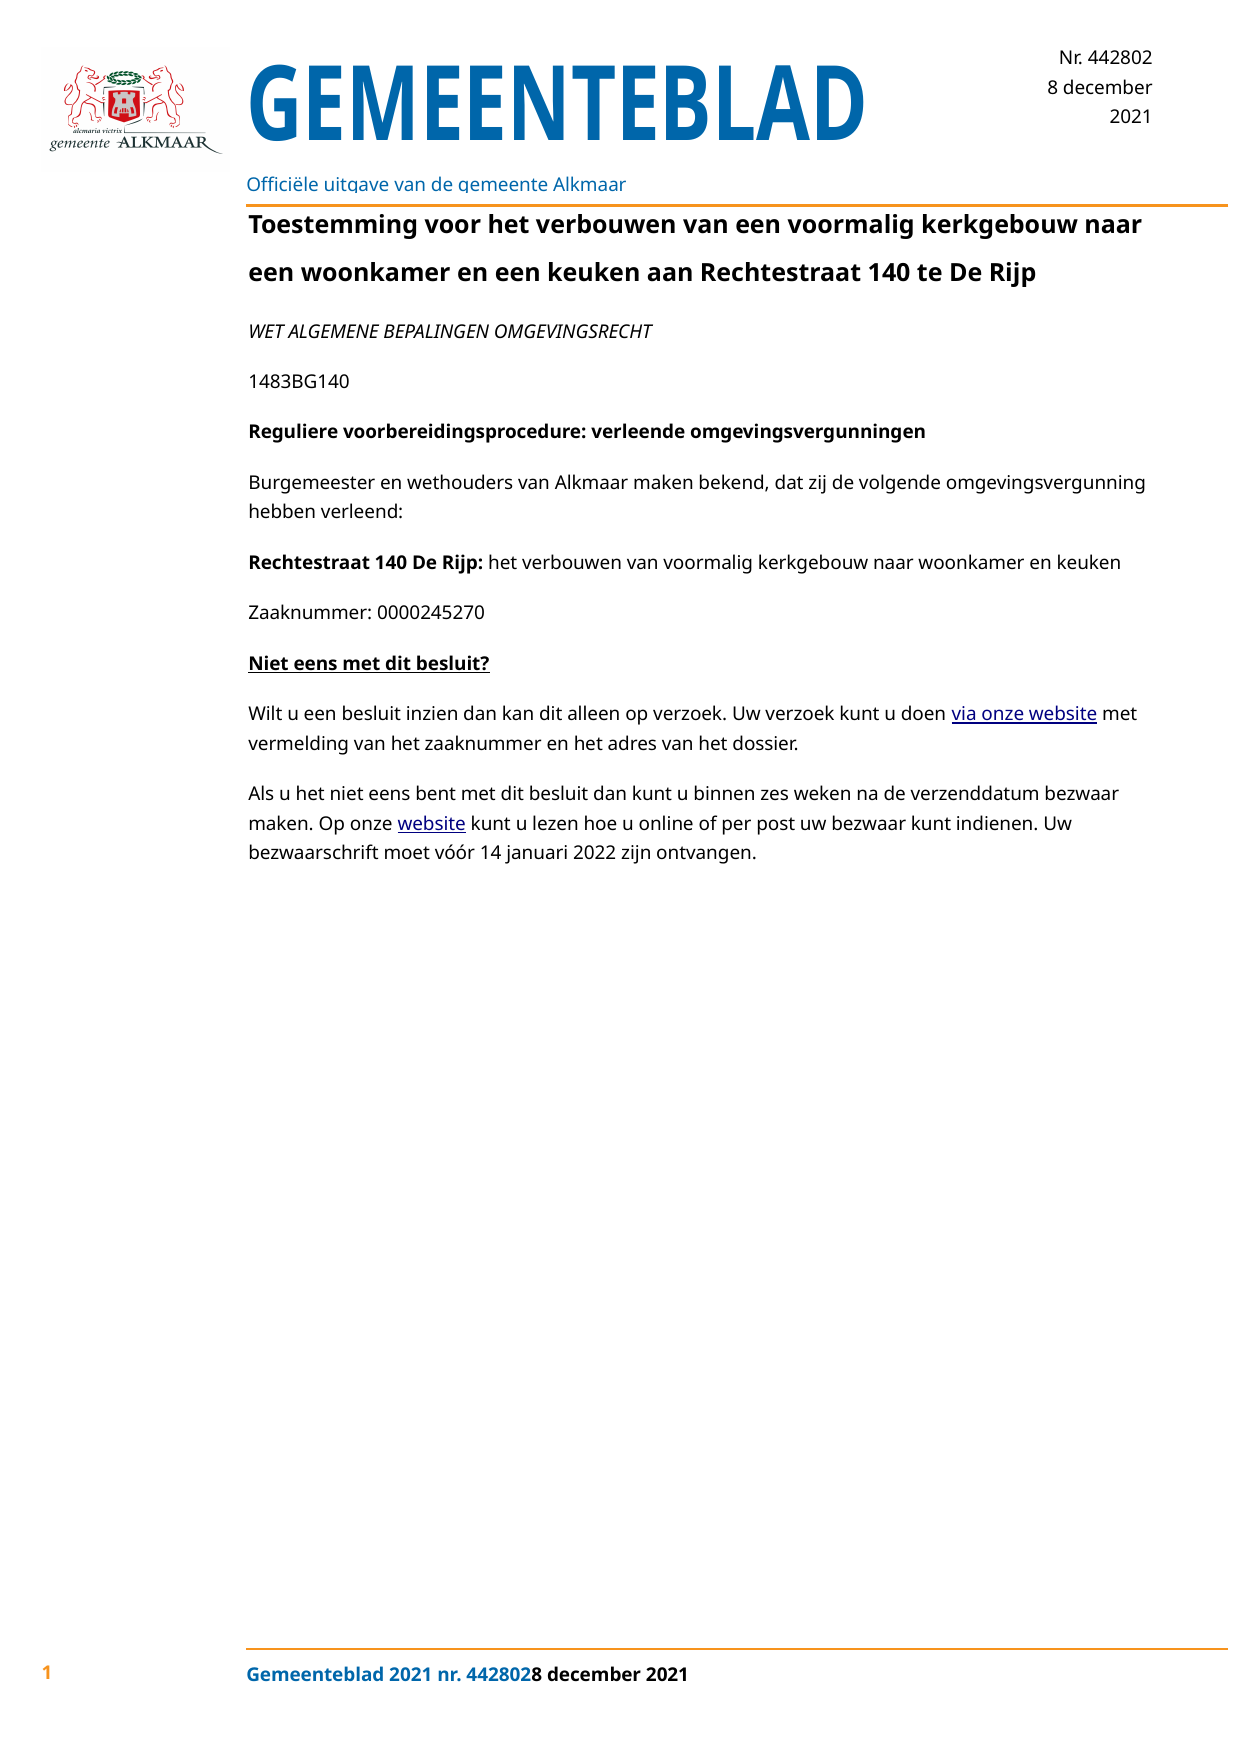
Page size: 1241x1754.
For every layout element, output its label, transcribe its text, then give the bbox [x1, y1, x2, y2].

text 1483BG140 [248, 368, 1152, 394]
text Wilt u een besluit inzien dan kan dit alleen op verzoek. Uw verzoek kunt u doen via onze website met vermelding van het zaaknummer en het adres van het dossier. [248, 700, 1152, 756]
text Reguliere voorbereidingsprocedure: verleende omgevingsvergunningen [248, 419, 1152, 444]
text WET ALGEMENE BEPALINGEN OMGEVINGSRECHT [248, 318, 1152, 344]
text Toestemming voor het verbouwen van een voormalig kerkgebouw naar een woonkamer en een keuken aan Rechtestraat 140 te De Rijp [248, 207, 1152, 288]
picture [41, 47, 231, 172]
text Burgemeester en wethouders van Alkmaar maken bekend, dat zij de volgende omgevingsvergunning hebben verleend: [248, 469, 1152, 524]
text Zaaknummer: 0000245270 [248, 599, 1152, 625]
text Niet eens met dit besluit? [248, 650, 1152, 676]
text Als u het niet eens bent met dit besluit dan kunt u binnen zes weken na de verzenddatum bezwaar maken. Op onze website kunt u lezen hoe u online of per post uw bezwaar kunt indienen. Uw bezwaarschrift moet vóór 14 januari 2022 zijn ontvangen. [248, 780, 1152, 865]
text Rechtestraat 140 De Rijp: het verbouwen van voormalig kerkgebouw naar woonkamer en keuken [248, 549, 1152, 575]
